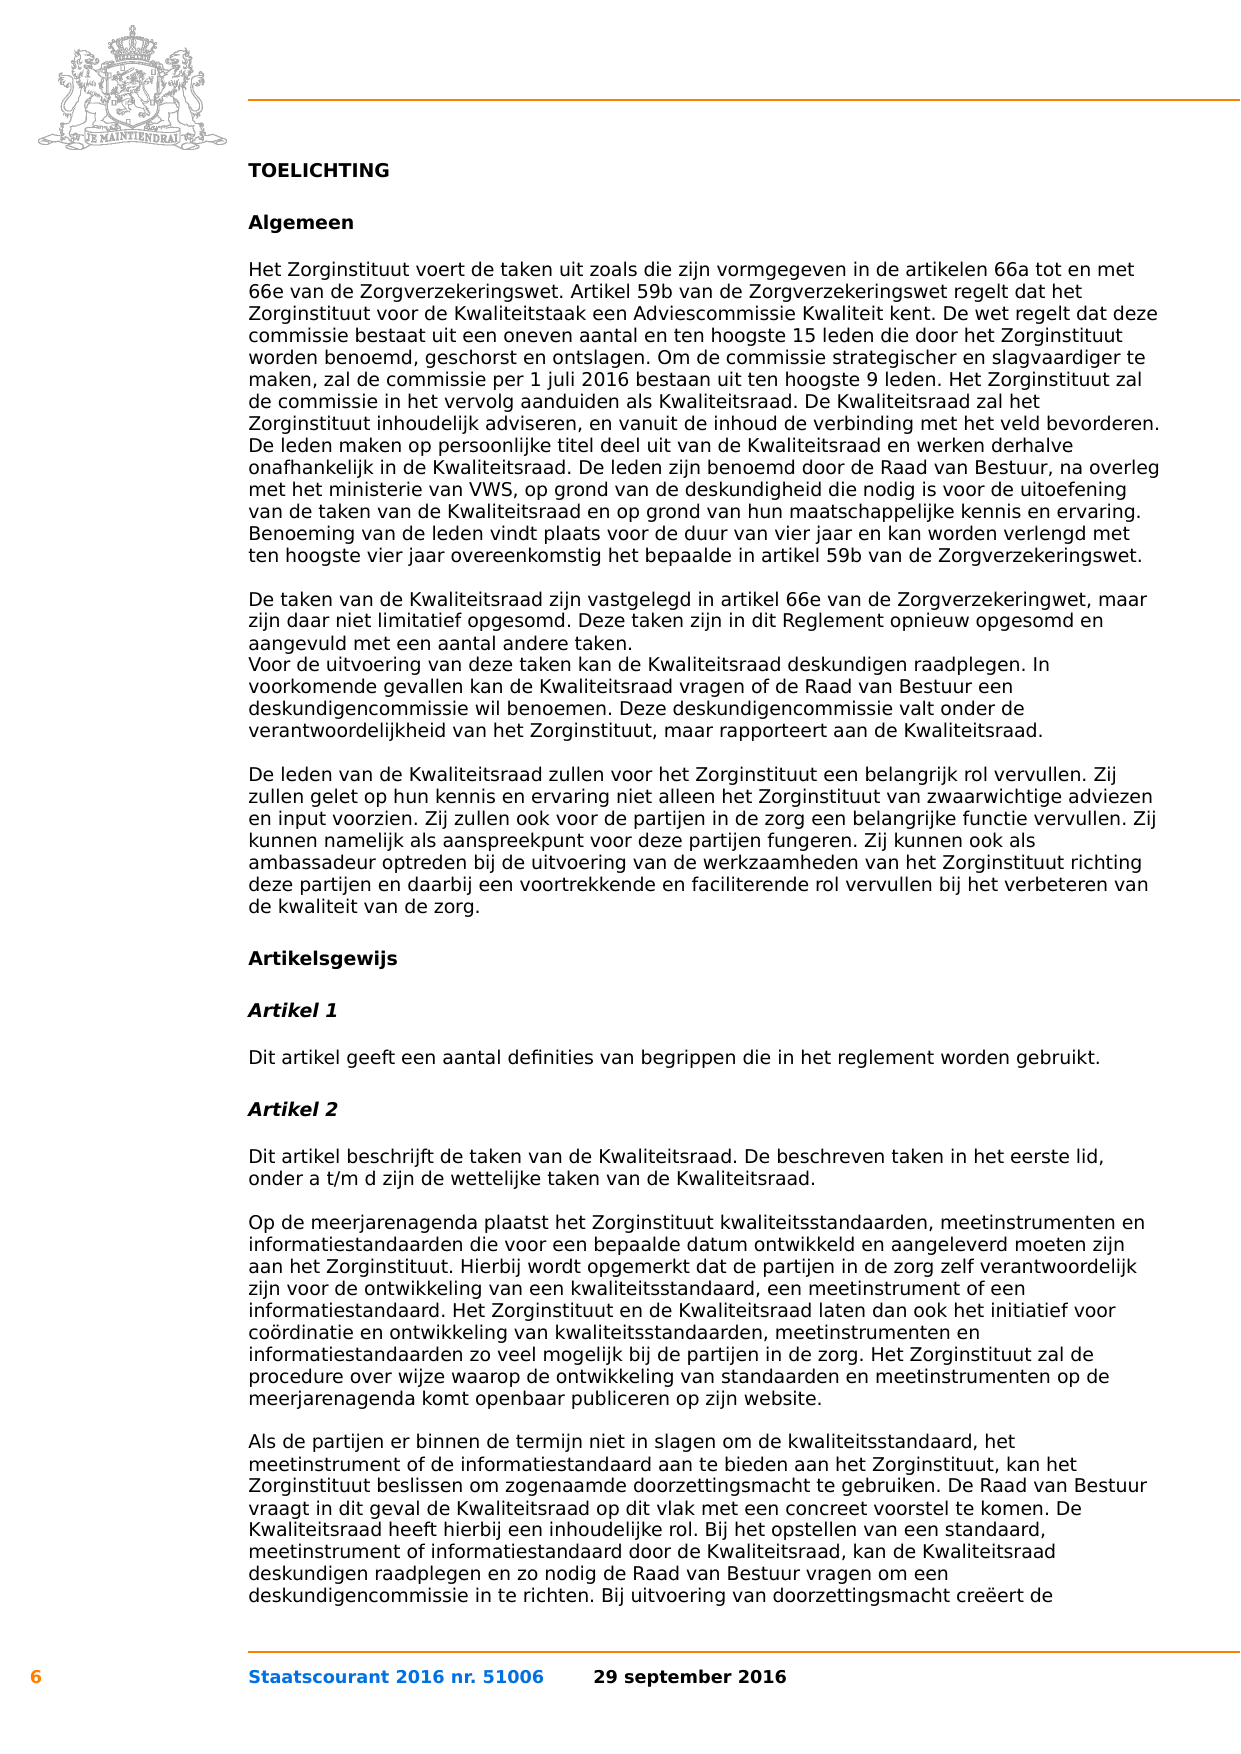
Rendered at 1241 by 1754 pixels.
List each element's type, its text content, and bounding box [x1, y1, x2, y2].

text De leden van de Kwaliteitsraad zullen voor het Zorginstituut een belangrijk rol vervullen. Zij zullen gelet op hun kennis en ervaring niet alleen het Zorginstituut van zwaarwichtige adviezen en input voorzien. Zij zullen ook voor de partijen in de zorg een belangrijke functie vervullen. Zij kunnen namelijk als aanspreekpunt voor deze partijen fungeren. Zij kunnen ook als ambassadeur optreden bij de uitvoering van de werkzaamheden van het Zorginstituut richting deze partijen en daarbij een voortrekkende en faciliterende rol vervullen bij het verbeteren van de kwaliteit van de zorg. [248, 764, 1163, 918]
text Op de meerjarenagenda plaatst het Zorginstituut kwaliteitsstandaarden, meetinstrumenten en informatiestandaarden die voor een bepaalde datum ontwikkeld en aangeleverd moeten zijn aan het Zorginstituut. Hierbij wordt opgemerkt dat de partijen in de zorg zelf verantwoordelijk zijn voor de ontwikkeling van een kwaliteitsstandaard, een meetinstrument of een informatiestandaard. Het Zorginstituut en de Kwaliteitsraad laten dan ook het initiatief voor coördinatie en ontwikkeling van kwaliteitsstandaarden, meetinstrumenten en informatiestandaarden zo veel mogelijk bij de partijen in de zorg. Het Zorginstituut zal de procedure over wijze waarop de ontwikkeling van standaarden en meetinstrumenten op de meerjarenagenda komt openbaar publiceren op zijn website. [248, 1212, 1163, 1409]
text De leden maken op persoonlijke titel deel uit van de Kwaliteitsraad en werken derhalve onafhankelijk in de Kwaliteitsraad. De leden zijn benoemd door de Raad van Bestuur, na overleg met het ministerie van VWS, op grond van de deskundigheid die nodig is voor de uitoefening van de taken van de Kwaliteitsraad en op grond van hun maatschappelijke kennis en ervaring. Benoeming van de leden vindt plaats voor de duur van vier jaar en kan worden verlengd met ten hoogste vier jaar overeenkomstig het bepaalde in artikel 59b van de Zorgverzekeringswet. [248, 435, 1163, 567]
text Dit artikel beschrijft de taken van de Kwaliteitsraad. De beschreven taken in het eerste lid, onder a t/m d zijn de wettelijke taken van de Kwaliteitsraad. [248, 1146, 1163, 1190]
text De taken van de Kwaliteitsraad zijn vastgelegd in artikel 66e van de Zorgverzekeringwet, maar zijn daar niet limitatief opgesomd. Deze taken zijn in dit Reglement opnieuw opgesomd en aangevuld met een aantal andere taken. [248, 588, 1163, 654]
subtitle Artikel 2 [248, 1099, 1163, 1121]
text Dit artikel geeft een aantal definities van begrippen die in het reglement worden gebruikt. [248, 1047, 1163, 1069]
text Het Zorginstituut voert de taken uit zoals die zijn vormgegeven in de artikelen 66a tot en met 66e van de Zorgverzekeringswet. Artikel 59b van de Zorgverzekeringswet regelt dat het Zorginstituut voor de Kwaliteitstaak een Adviescommissie Kwaliteit kent. De wet regelt dat deze commissie bestaat uit een oneven aantal en ten hoogste 15 leden die door het Zorginstituut worden benoemd, geschorst en ontslagen. Om de commissie strategischer en slagvaardiger te maken, zal de commissie per 1 juli 2016 bestaan uit ten hoogste 9 leden. Het Zorginstituut zal de commissie in het vervolg aanduiden als Kwaliteitsraad. De Kwaliteitsraad zal het Zorginstituut inhoudelijk adviseren, en vanuit de inhoud de verbinding met het veld bevorderen. [248, 259, 1163, 435]
subtitle Algemeen [248, 212, 1163, 234]
subtitle Artikelsgewijs [248, 948, 1163, 970]
subtitle TOELICHTING [248, 160, 1163, 182]
subtitle Artikel 1 [248, 1000, 1163, 1022]
picture [38, 25, 227, 150]
text Voor de uitvoering van deze taken kan de Kwaliteitsraad deskundigen raadplegen. In voorkomende gevallen kan de Kwaliteitsraad vragen of de Raad van Bestuur een deskundigencommissie wil benoemen. Deze deskundigencommissie valt onder de verantwoordelijkheid van het Zorginstituut, maar rapporteert aan de Kwaliteitsraad. [248, 654, 1163, 742]
text Als de partijen er binnen de termijn niet in slagen om de kwaliteitsstandaard, het meetinstrument of de informatiestandaard aan te bieden aan het Zorginstituut, kan het Zorginstituut beslissen om zogenaamde doorzettingsmacht te gebruiken. De Raad van Bestuur vraagt in dit geval de Kwaliteitsraad op dit vlak met een concreet voorstel te komen. De Kwaliteitsraad heeft hierbij een inhoudelijke rol. Bij het opstellen van een standaard, meetinstrument of informatiestandaard door de Kwaliteitsraad, kan de Kwaliteitsraad deskundigen raadplegen en zo nodig de Raad van Bestuur vragen om een deskundigencommissie in te richten. Bij uitvoering van doorzettingsmacht creëert de [248, 1431, 1163, 1607]
